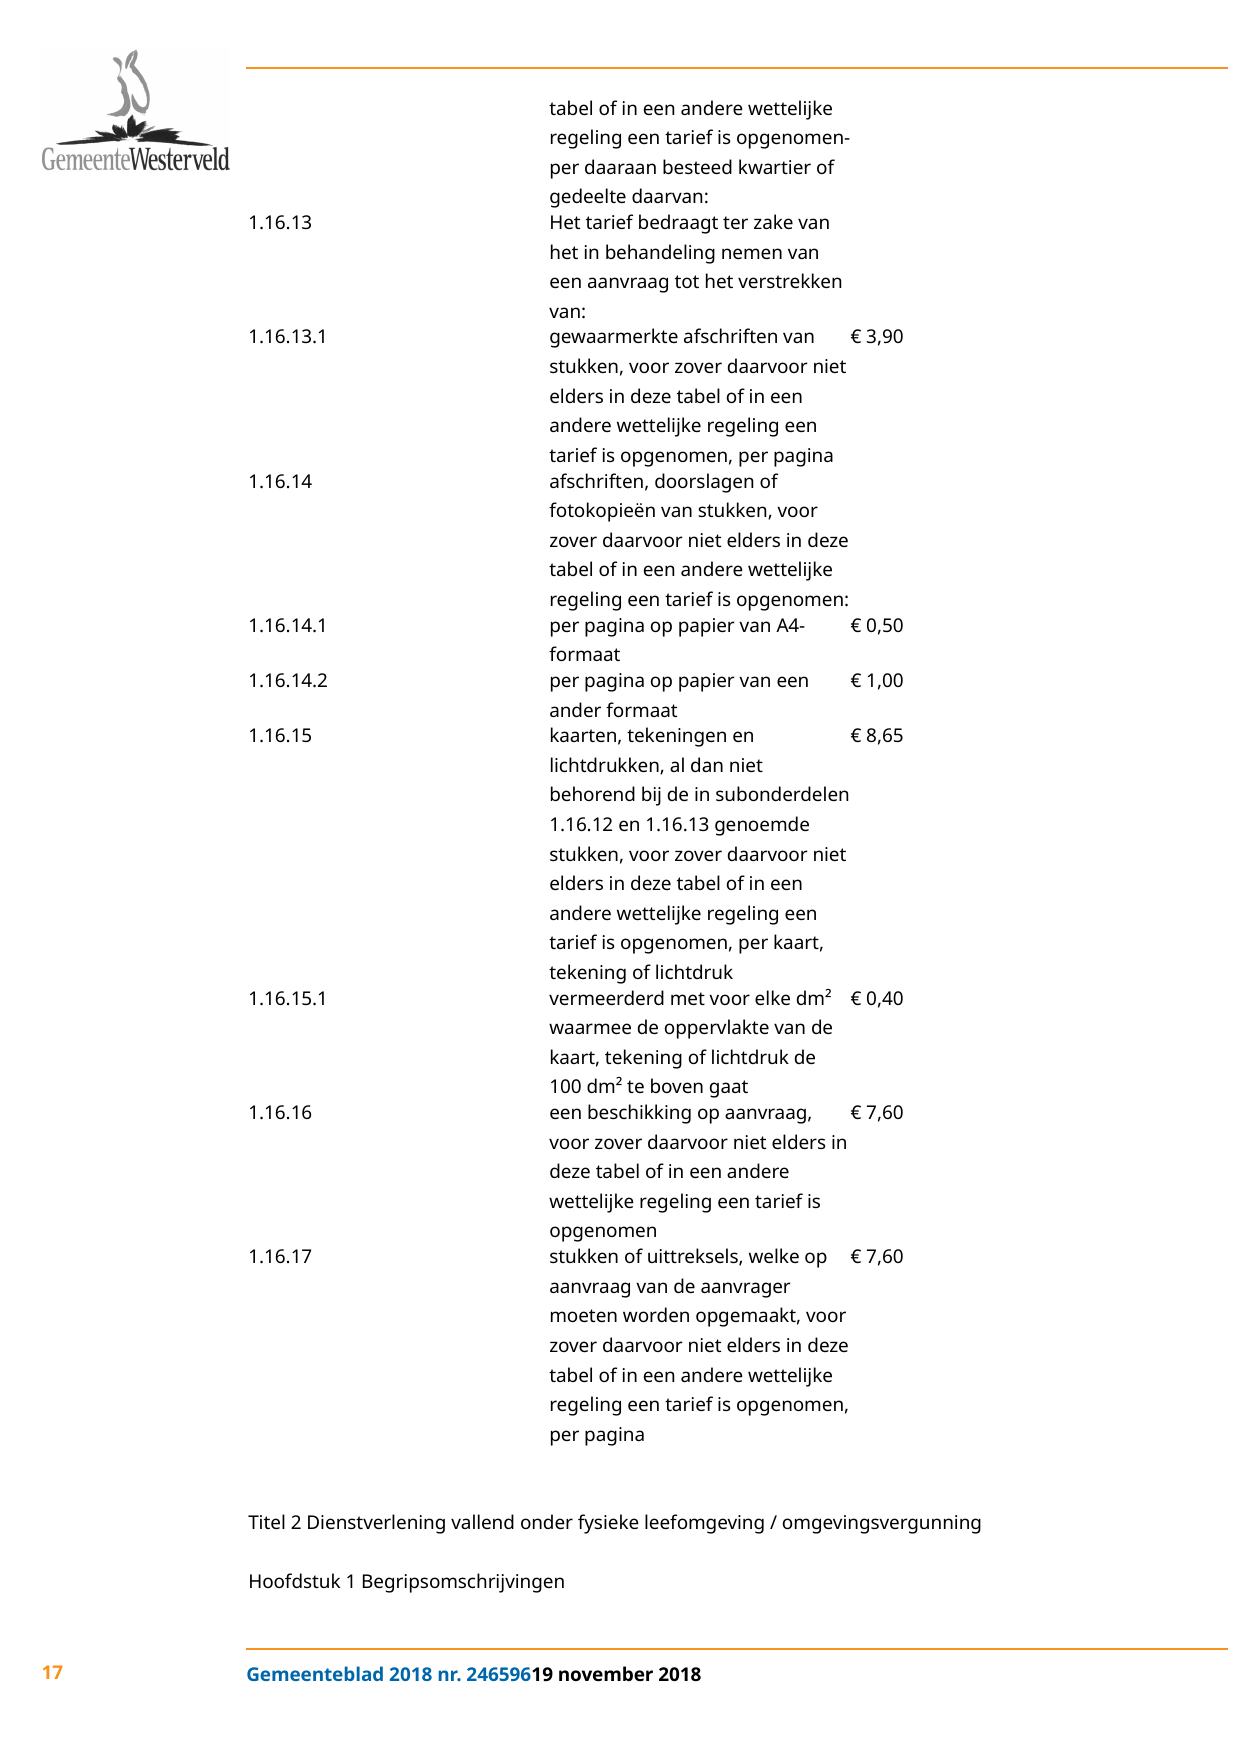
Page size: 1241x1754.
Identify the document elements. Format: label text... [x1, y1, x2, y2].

table_cell 1.16.14.1 [248, 612, 549, 667]
table_cell [850, 468, 1152, 612]
table_cell € 7,60 [850, 1244, 1152, 1447]
table_cell kaarten, tekeningen en lichtdrukken, al dan niet behorend bij de in subonderdelen 1.16.12 en 1.16.13 genoemde stukken, voor zover daarvoor niet elders in deze tabel of in een andere wettelijke regeling een tarief is opgenomen, per kaart, tekening of lichtdruk [549, 723, 850, 985]
table_cell 1.16.14 [248, 468, 549, 612]
picture [41, 47, 231, 172]
table_cell [248, 95, 549, 209]
table_cell 1.16.14.2 [248, 667, 549, 722]
text Hoofdstuk 1 Begripsomschrijvingen [248, 1568, 1152, 1594]
table_cell stukken of uittreksels, welke op aanvraag van de aanvrager moeten worden opgemaakt, voor zover daarvoor niet elders in deze tabel of in een andere wettelijke regeling een tarief is opgenomen, per pagina [549, 1244, 850, 1447]
text Titel 2 Dienstverlening vallend onder fysieke leefomgeving / omgevingsvergunning [248, 1509, 1152, 1535]
table_cell € 0,50 [850, 612, 1152, 667]
table_cell € 1,00 [850, 667, 1152, 722]
table_cell 1.16.17 [248, 1244, 549, 1447]
table_cell 1.16.16 [248, 1099, 549, 1243]
table_cell € 3,90 [850, 324, 1152, 468]
table_cell per pagina op papier van A4-formaat [549, 612, 850, 667]
table_cell 1.16.15.1 [248, 985, 549, 1099]
table_cell [850, 209, 1152, 324]
table_cell gewaarmerkte afschriften van stukken, voor zover daarvoor niet elders in deze tabel of in een andere wettelijke regeling een tarief is opgenomen, per pagina [549, 324, 850, 468]
table_cell 1.16.15 [248, 723, 549, 985]
table_cell tabel of in een andere wettelijke regeling een tarief is opgenomen- per daaraan besteed kwartier of gedeelte daarvan: [549, 95, 850, 209]
table_cell 1.16.13.1 [248, 324, 549, 468]
table_cell per pagina op papier van een ander formaat [549, 667, 850, 722]
table_cell vermeerderd met voor elke dm² waarmee de oppervlakte van de kaart, tekening of lichtdruk de 100 dm² te boven gaat [549, 985, 850, 1099]
table_cell [850, 95, 1152, 209]
table_cell € 8,65 [850, 723, 1152, 985]
table_cell een beschikking op aanvraag, voor zover daarvoor niet elders in deze tabel of in een andere wettelijke regeling een tarief is opgenomen [549, 1099, 850, 1243]
table_cell € 0,40 [850, 985, 1152, 1099]
table_cell € 7,60 [850, 1099, 1152, 1243]
table_cell 1.16.13 [248, 209, 549, 324]
table_cell Het tarief bedraagt ter zake van het in behandeling nemen van een aanvraag tot het verstrekken van: [549, 209, 850, 324]
table_cell afschriften, doorslagen of fotokopieën van stukken, voor zover daarvoor niet elders in deze tabel of in een andere wettelijke regeling een tarief is opgenomen: [549, 468, 850, 612]
